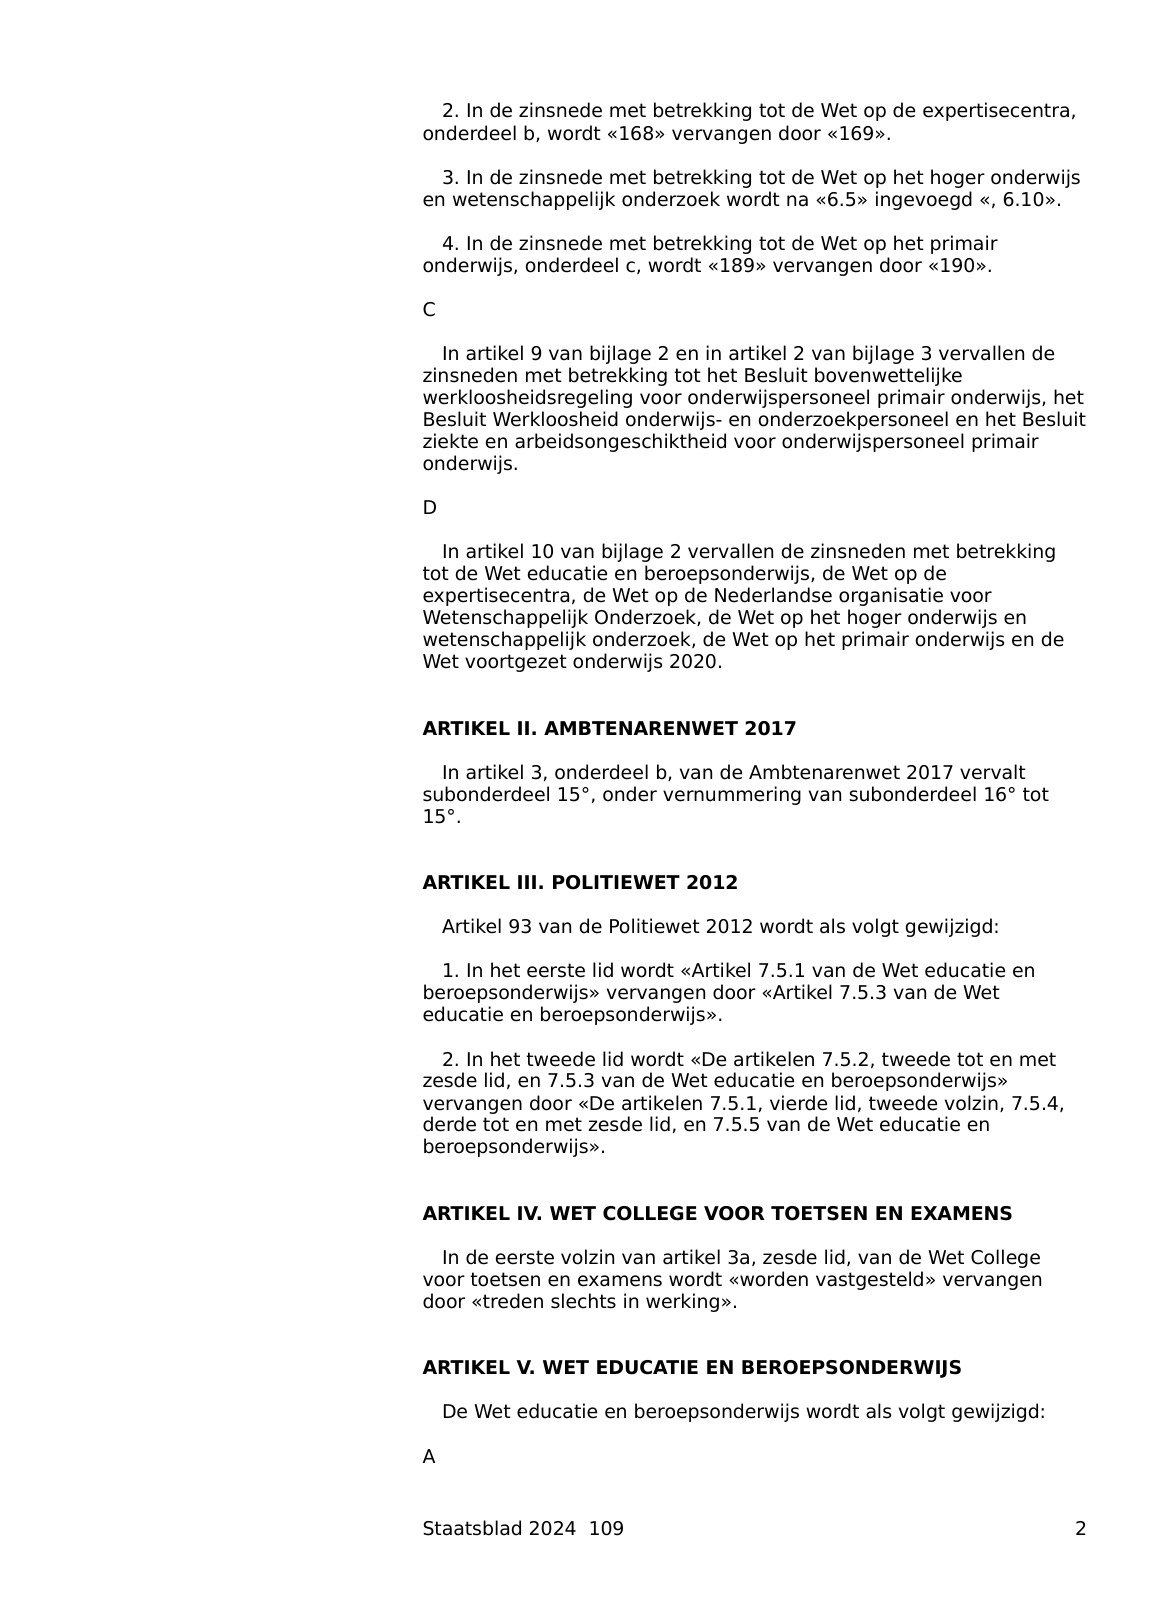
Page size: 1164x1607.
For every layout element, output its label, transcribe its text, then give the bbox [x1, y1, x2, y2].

text Artikel 93 van de Politiewet 2012 wordt als volgt gewijzigd: [422, 916, 1087, 938]
text 2. In het tweede lid wordt «De artikelen 7.5.2, tweede tot en met zesde lid, en 7.5.3 van de Wet educatie en beroepsonderwijs» vervangen door «De artikelen 7.5.1, vierde lid, tweede volzin, 7.5.4, derde tot en met zesde lid, en 7.5.5 van de Wet educatie en beroepsonderwijs». [422, 1048, 1087, 1158]
subtitle ARTIKEL V. WET EDUCATIE EN BEROEPSONDERWIJS [422, 1357, 1087, 1379]
text De Wet educatie en beroepsonderwijs wordt als volgt gewijzigd: [422, 1401, 1087, 1423]
text In de eerste volzin van artikel 3a, zesde lid, van de Wet College voor toetsen en examens wordt «worden vastgesteld» vervangen door «treden slechts in werking». [422, 1247, 1087, 1313]
text 1. In het eerste lid wordt «Artikel 7.5.1 van de Wet educatie en beroepsonderwijs» vervangen door «Artikel 7.5.3 van de Wet educatie en beroepsonderwijs». [422, 960, 1087, 1026]
text In artikel 9 van bijlage 2 en in artikel 2 van bijlage 3 vervallen de zinsneden met betrekking tot het Besluit bovenwettelijke werkloosheidsregeling voor onderwijspersoneel primair onderwijs, het Besluit Werkloosheid onderwijs- en onderzoekpersoneel en het Besluit ziekte en arbeidsongeschiktheid voor onderwijspersoneel primair onderwijs. [422, 343, 1087, 475]
text A [422, 1446, 1087, 1467]
subtitle ARTIKEL II. AMBTENARENWET 2017 [422, 717, 1087, 739]
subtitle ARTIKEL III. POLITIEWET 2012 [422, 872, 1087, 894]
text In artikel 3, onderdeel b, van de Ambtenarenwet 2017 vervalt subonderdeel 15°, onder vernummering van subonderdeel 16° tot 15°. [422, 762, 1087, 828]
text 4. In de zinsnede met betrekking tot de Wet op het primair onderwijs, onderdeel c, wordt «189» vervangen door «190». [422, 233, 1087, 277]
text C [422, 299, 1087, 321]
subtitle ARTIKEL IV. WET COLLEGE VOOR TOETSEN EN EXAMENS [422, 1203, 1087, 1225]
text In artikel 10 van bijlage 2 vervallen de zinsneden met betrekking tot de Wet educatie en beroepsonderwijs, de Wet op de expertisecentra, de Wet op de Nederlandse organisatie voor Wetenschappelijk Onderzoek, de Wet op het hoger onderwijs en wetenschappelijk onderzoek, de Wet op het primair onderwijs en de Wet voortgezet onderwijs 2020. [422, 541, 1087, 673]
text 2. In de zinsnede met betrekking tot de Wet op de expertisecentra, onderdeel b, wordt «168» vervangen door «169». [422, 100, 1087, 144]
text 3. In de zinsnede met betrekking tot de Wet op het hoger onderwijs en wetenschappelijk onderzoek wordt na «6.5» ingevoegd «, 6.10». [422, 167, 1087, 211]
text D [422, 497, 1087, 519]
